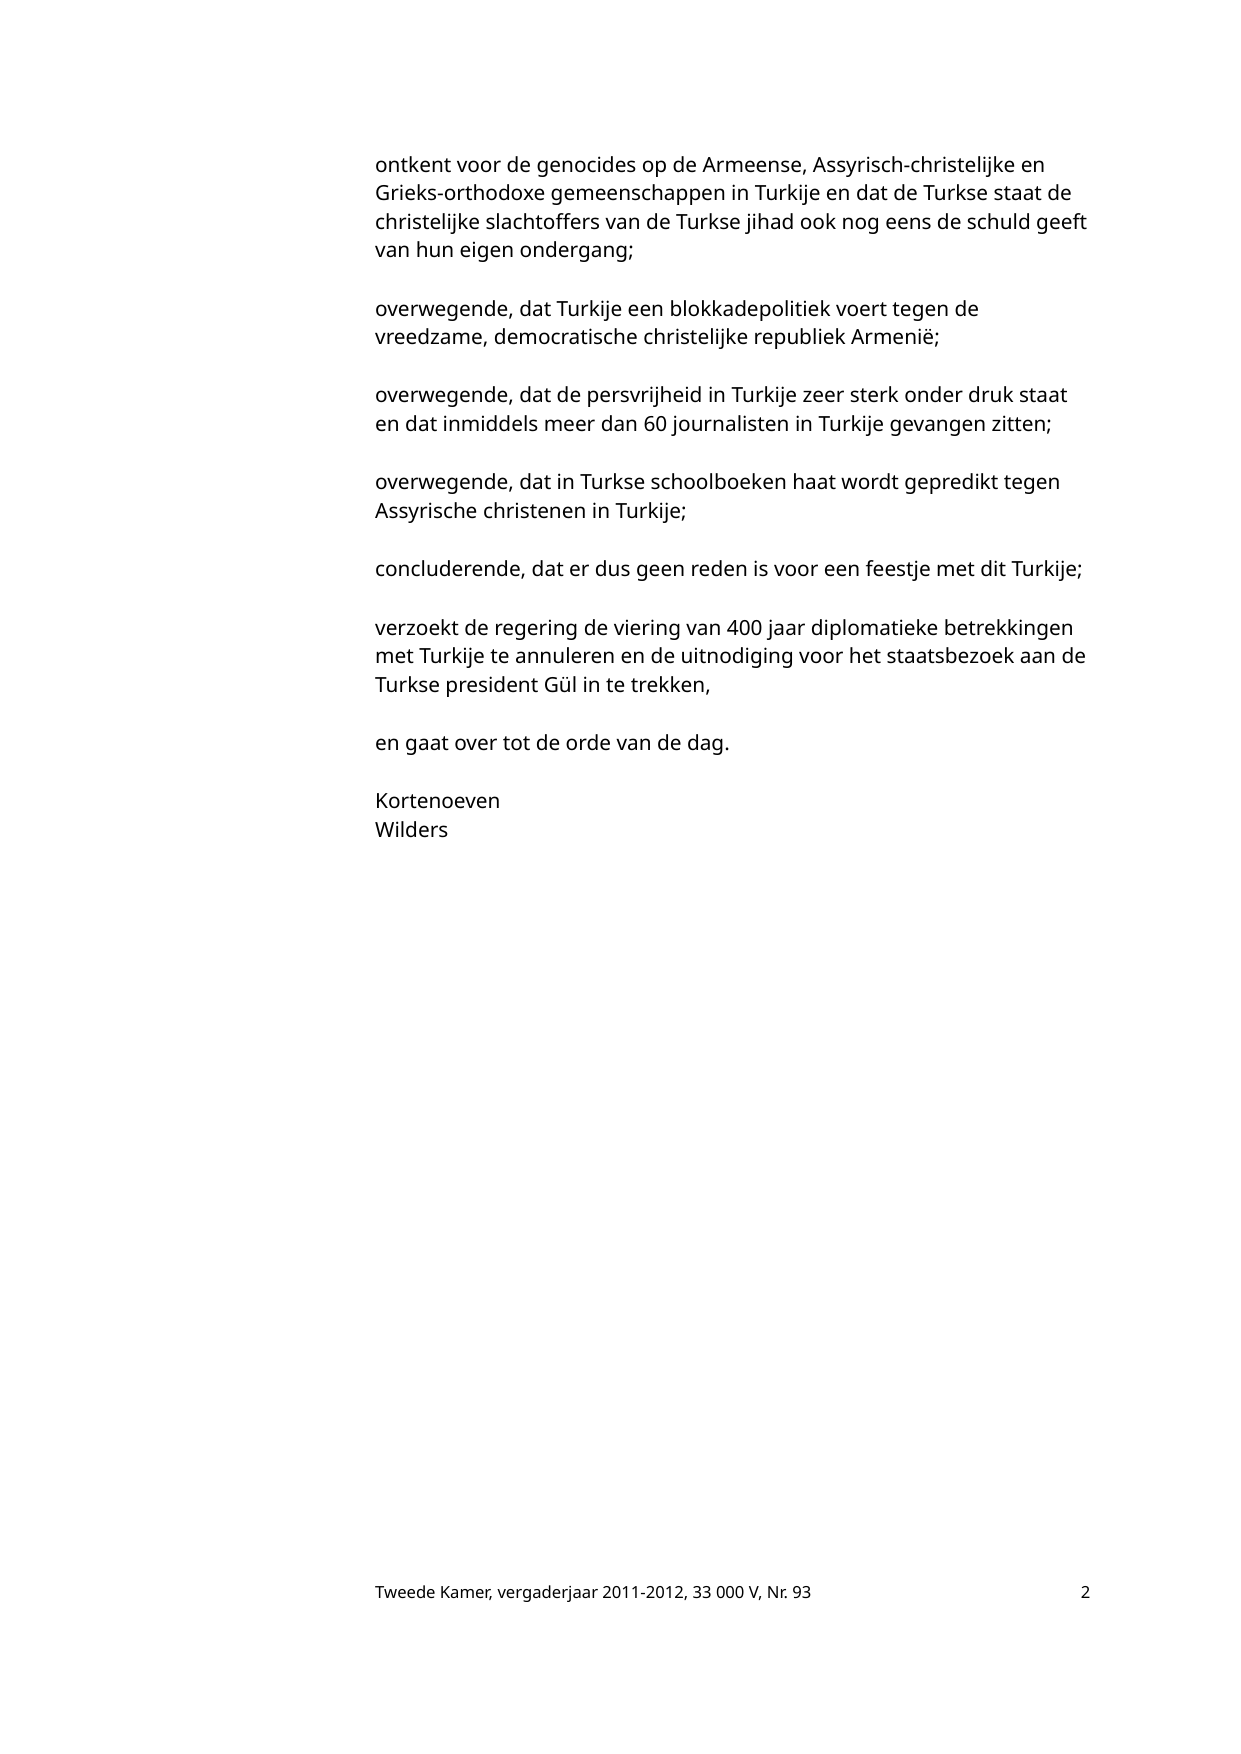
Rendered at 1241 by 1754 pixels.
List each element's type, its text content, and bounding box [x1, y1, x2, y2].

text overwegende, dat de persvrijheid in Turkije zeer sterk onder druk staat en dat inmiddels meer dan 60 journalisten in Turkije gevangen zitten; [375, 381, 1090, 437]
text overwegende, dat in Turkse schoolboeken haat wordt gepredikt tegen Assyrische christenen in Turkije; [375, 467, 1090, 524]
text concluderende, dat er dus geen reden is voor een feestje met dit Turkije; [375, 554, 1090, 583]
text Kortenoeven [375, 787, 1090, 815]
text ontkent voor de genocides op de Armeense, Assyrisch-christelijke en Grieks-orthodoxe gemeenschappen in Turkije en dat de Turkse staat de christelijke slachtoffers van de Turkse jihad ook nog eens de schuld geeft van hun eigen ondergang; [375, 150, 1090, 264]
text en gaat over tot de orde van de dag. [375, 728, 1090, 757]
text Wilders [375, 815, 1090, 843]
text overwegende, dat Turkije een blokkadepolitiek voert tegen de vreedzame, democratische christelijke republiek Armenië; [375, 294, 1090, 351]
text verzoekt de regering de viering van 400 jaar diplomatieke betrekkingen met Turkije te annuleren en de uitnodiging voor het staatsbezoek aan de Turkse president Gül in te trekken, [375, 613, 1090, 698]
